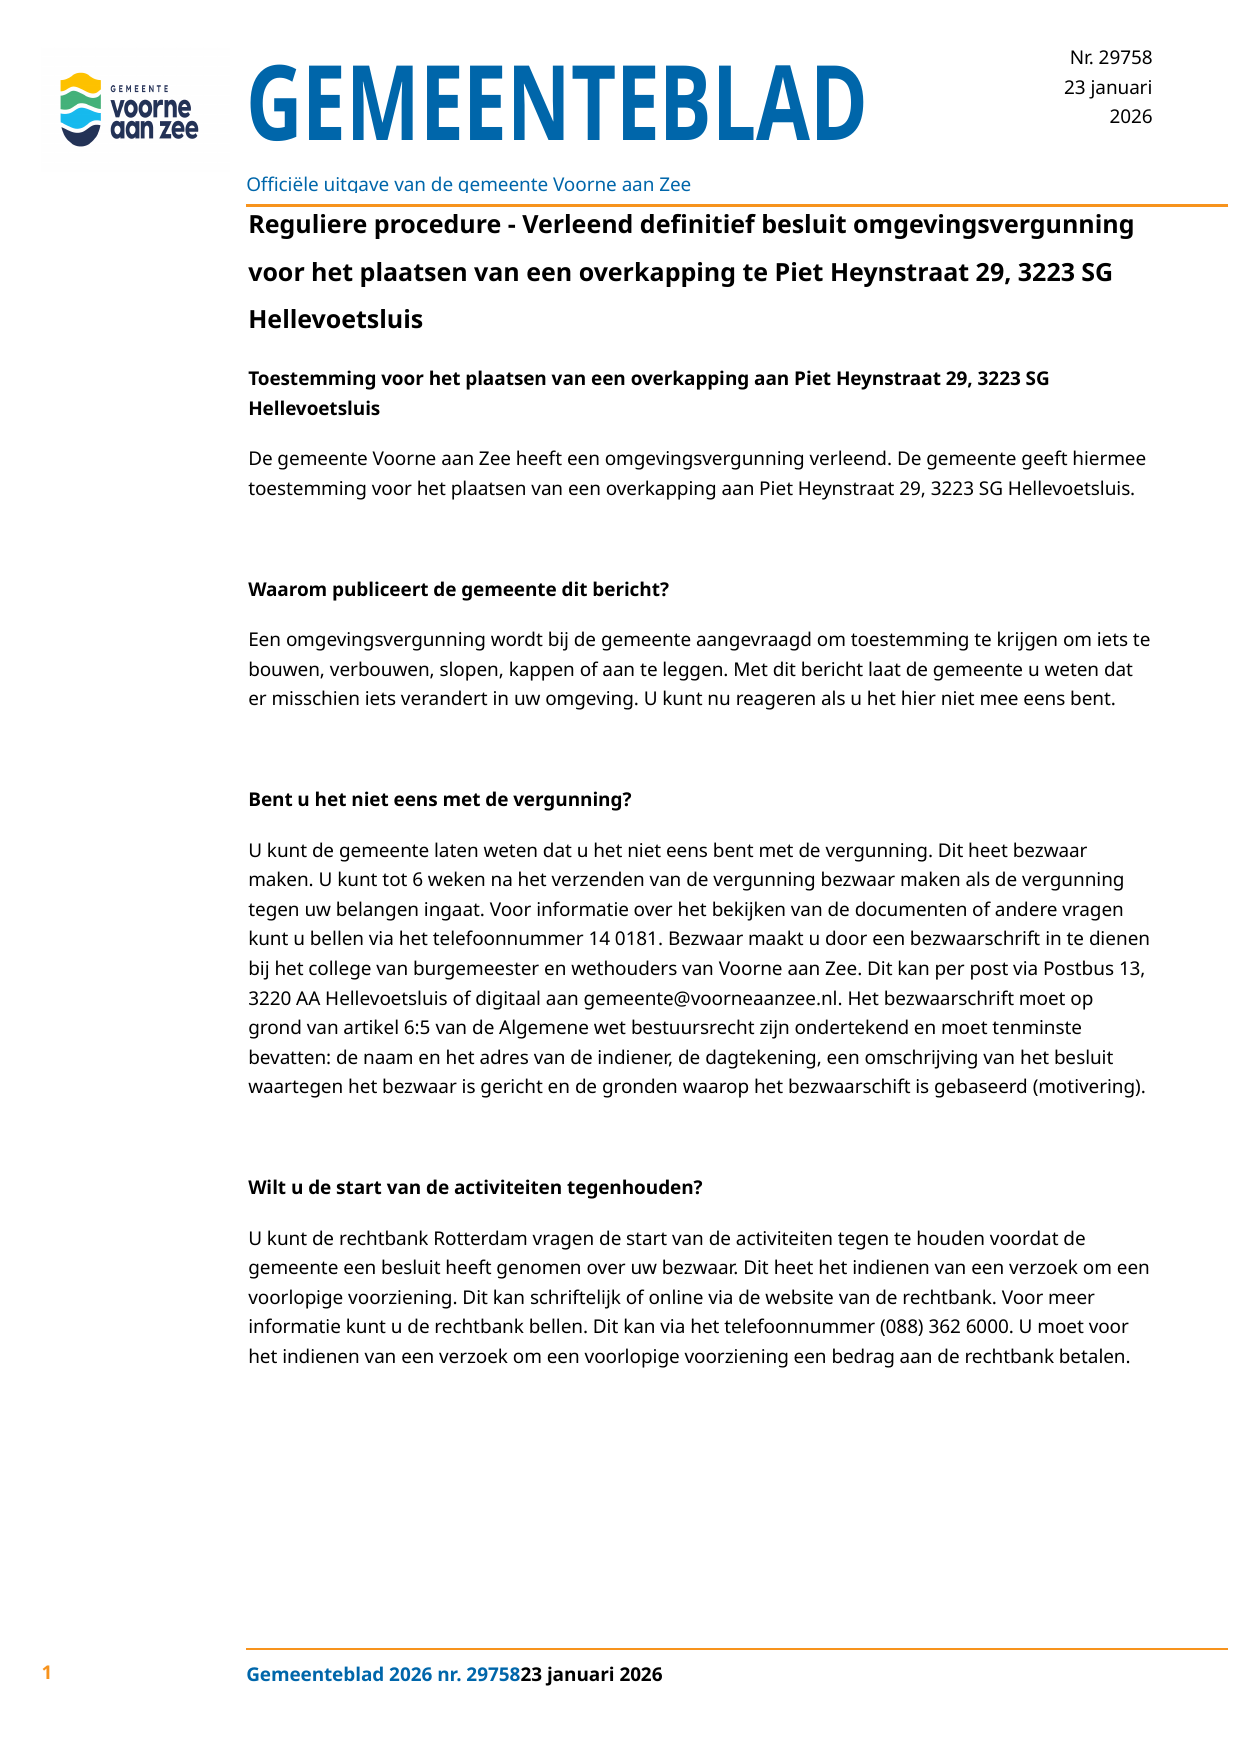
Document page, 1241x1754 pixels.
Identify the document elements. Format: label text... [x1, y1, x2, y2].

text Bent u het niet eens met de vergunning? [248, 786, 1152, 812]
text De gemeente Voorne aan Zee heeft een omgevingsvergunning verleend. De gemeente geeft hiermee toestemming voor het plaatsen van een overkapping aan Piet Heynstraat 29, 3223 SG Hellevoetsluis. [248, 446, 1152, 501]
picture [41, 47, 231, 172]
text U kunt de gemeente laten weten dat u het niet eens bent met de vergunning. Dit heet bezwaar maken. U kunt tot 6 weken na het verzenden van de vergunning bezwaar maken als de vergunning tegen uw belangen ingaat. Voor informatie over het bekijken van de documenten of andere vragen kunt u bellen via het telefoonnummer 14 0181. Bezwaar maakt u door een bezwaarschrift in te dienen bij het college van burgemeester en wethouders van Voorne aan Zee. Dit kan per post via Postbus 13, 3220 AA Hellevoetsluis of digitaal aan gemeente@voorneaanzee.nl. Het bezwaarschrift moet op grond van artikel 6:5 van de Algemene wet bestuursrecht zijn ondertekend en moet tenminste bevatten: de naam en het adres van de indiener, de dagtekening, een omschrijving van het besluit waartegen het bezwaar is gericht en de gronden waarop het bezwaarschift is gebaseerd (motivering). [248, 837, 1152, 1099]
text Wilt u de start van de activiteiten tegenhouden? [248, 1174, 1152, 1200]
text Waarom publiceert de gemeente dit bericht? [248, 576, 1152, 602]
text U kunt de rechtbank Rotterdam vragen de start van de activiteiten tegen te houden voordat de gemeente een besluit heeft genomen over uw bezwaar. Dit heet het indienen van een verzoek om een voorlopige voorziening. Dit kan schriftelijk of online via de website van de rechtbank. Voor meer informatie kunt u de rechtbank bellen. Dit kan via het telefoonnummer (088) 362 6000. U moet voor het indienen van een verzoek om een voorlopige voorziening een bedrag aan de rechtbank betalen. [248, 1225, 1152, 1369]
text Reguliere procedure - Verleend definitief besluit omgevingsvergunning voor het plaatsen van een overkapping te Piet Heynstraat 29, 3223 SG Hellevoetsluis [248, 207, 1152, 336]
text Een omgevingsvergunning wordt bij de gemeente aangevraagd om toestemming te krijgen om iets te bouwen, verbouwen, slopen, kappen of aan te leggen. Met dit bericht laat de gemeente u weten dat er misschien iets verandert in uw omgeving. U kunt nu reageren als u het hier niet mee eens bent. [248, 626, 1152, 711]
text Toestemming voor het plaatsen van een overkapping aan Piet Heynstraat 29, 3223 SG Hellevoetsluis [248, 366, 1152, 421]
